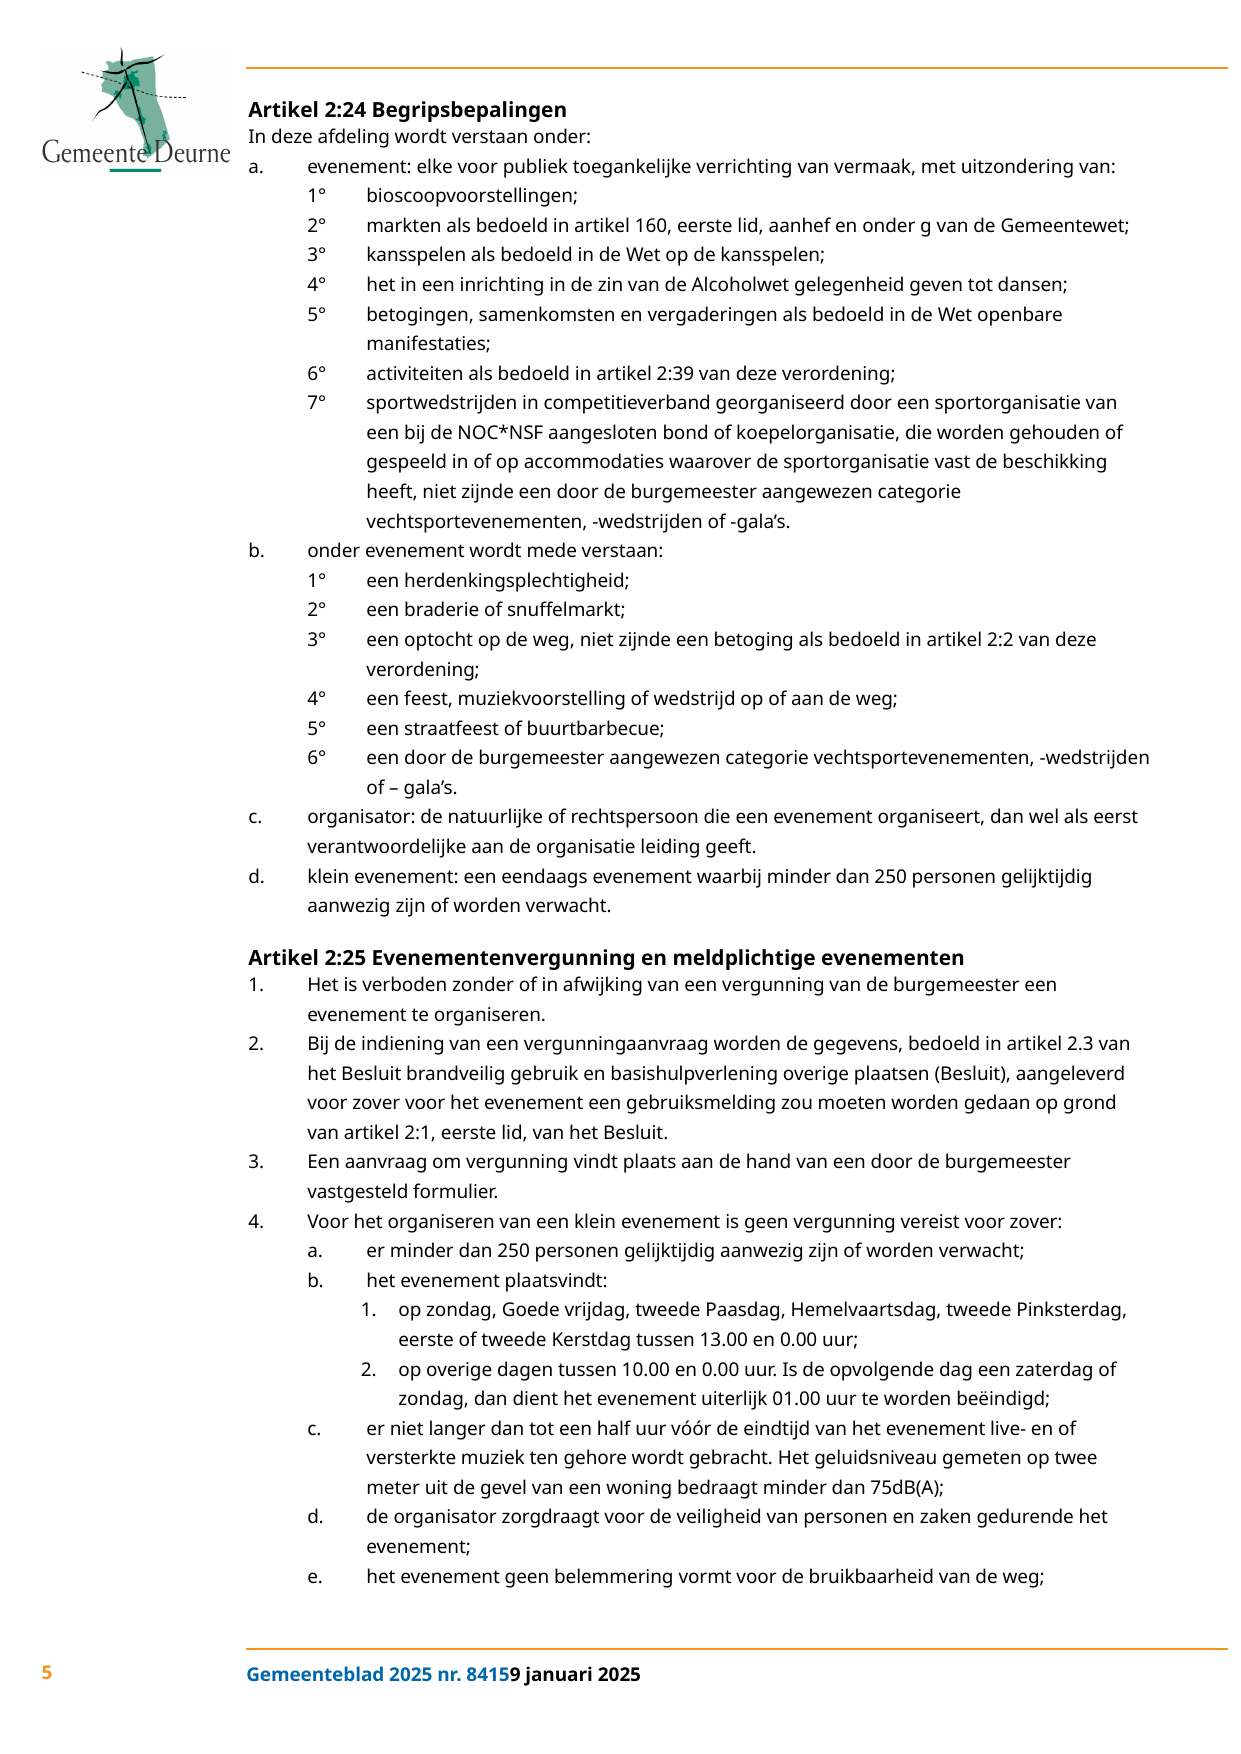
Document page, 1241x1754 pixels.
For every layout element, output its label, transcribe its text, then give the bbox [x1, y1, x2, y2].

list op zondag, Goede vrijdag, tweede Paasdag, Hemelvaartsdag, tweede Pinksterdag, eerste of tweede Kerstdag tussen 13.00 en 0.00 uur; [361, 1297, 1152, 1352]
picture [41, 47, 231, 172]
list betogingen, samenkomsten en vergaderingen als bedoeld in de Wet openbare manifestaties; [307, 301, 1152, 356]
list bioscoopvoorstellingen; [307, 182, 1152, 208]
list kansspelen als bedoeld in de Wet op de kansspelen; [307, 242, 1152, 267]
text Artikel 2:25 Evenementenvergunning en meldplichtige evenementen [248, 943, 1152, 971]
list de organisator zorgdraagt voor de veiligheid van personen en zaken gedurende het evenement; [307, 1504, 1152, 1559]
list Voor het organiseren van een klein evenement is geen vergunning vereist voor zover: [248, 1208, 1152, 1234]
list er niet langer dan tot een half uur vóór de eindtijd van het evenement live- en of versterkte muziek ten gehore wordt gebracht. Het geluidsniveau gemeten op twee meter uit de gevel van een woning bedraagt minder dan 75dB(A); [307, 1415, 1152, 1500]
list een braderie of snuffelmarkt; [307, 597, 1152, 622]
list Bij de indiening van een vergunningaanvraag worden de gegevens, bedoeld in artikel 2.3 van het Besluit brandveilig gebruik en basishulpverlening overige plaatsen (Besluit), aangeleverd voor zover voor het evenement een gebruiksmelding zou moeten worden gedaan op grond van artikel 2:1, eerste lid, van het Besluit. [248, 1030, 1152, 1145]
list een optocht op de weg, niet zijnde een betoging als bedoeld in artikel 2:2 van deze verordening; [307, 626, 1152, 681]
list Het is verboden zonder of in afwijking van een vergunning van de burgemeester een evenement te organiseren. [248, 971, 1152, 1027]
list het in een inrichting in de zin van de Alcoholwet gelegenheid geven tot dansen; [307, 271, 1152, 297]
text Artikel 2:24 Begripsbepalingen [248, 95, 1152, 123]
list organisator: de natuurlijke of rechtspersoon die een evenement organiseert, dan wel als eerst verantwoordelijke aan de organisatie leiding geeft. [248, 804, 1152, 859]
list Een aanvraag om vergunning vindt plaats aan de hand van een door de burgemeester vastgesteld formulier. [248, 1149, 1152, 1204]
list onder evenement wordt mede verstaan: [248, 537, 1152, 563]
list activiteiten als bedoeld in artikel 2:39 van deze verordening; [307, 360, 1152, 386]
text In deze afdeling wordt verstaan onder: [248, 123, 1152, 149]
list een feest, muziekvoorstelling of wedstrijd op of aan de weg; [307, 685, 1152, 711]
list op overige dagen tussen 10.00 en 0.00 uur. Is de opvolgende dag een zaterdag of zondag, dan dient het evenement uiterlijk 01.00 uur te worden beëindigd; [361, 1356, 1152, 1411]
list er minder dan 250 personen gelijktijdig aanwezig zijn of worden verwacht; [307, 1237, 1152, 1263]
list een door de burgemeester aangewezen categorie vechtsportevenementen, -wedstrijden of – gala’s. [307, 744, 1152, 800]
list een straatfeest of buurtbarbecue; [307, 715, 1152, 741]
list sportwedstrijden in competitieverband georganiseerd door een sportorganisatie van een bij de NOC*NSF aangesloten bond of koepelorganisatie, die worden gehouden of gespeeld in of op accommodaties waarover de sportorganisatie vast de beschikking heeft, niet zijnde een door de burgemeester aangewezen categorie vechtsportevenementen, -wedstrijden of -gala’s. [307, 389, 1152, 533]
list markten als bedoeld in artikel 160, eerste lid, aanhef en onder g van de Gemeentewet; [307, 212, 1152, 238]
list evenement: elke voor publiek toegankelijke verrichting van vermaak, met uitzondering van: [248, 153, 1152, 178]
list klein evenement: een eendaags evenement waarbij minder dan 250 personen gelijktijdig aanwezig zijn of worden verwacht. [248, 863, 1152, 918]
list een herdenkingsplechtigheid; [307, 567, 1152, 593]
list het evenement plaatsvindt: [307, 1267, 1152, 1293]
list het evenement geen belemmering vormt voor de bruikbaarheid van de weg; [307, 1563, 1152, 1589]
